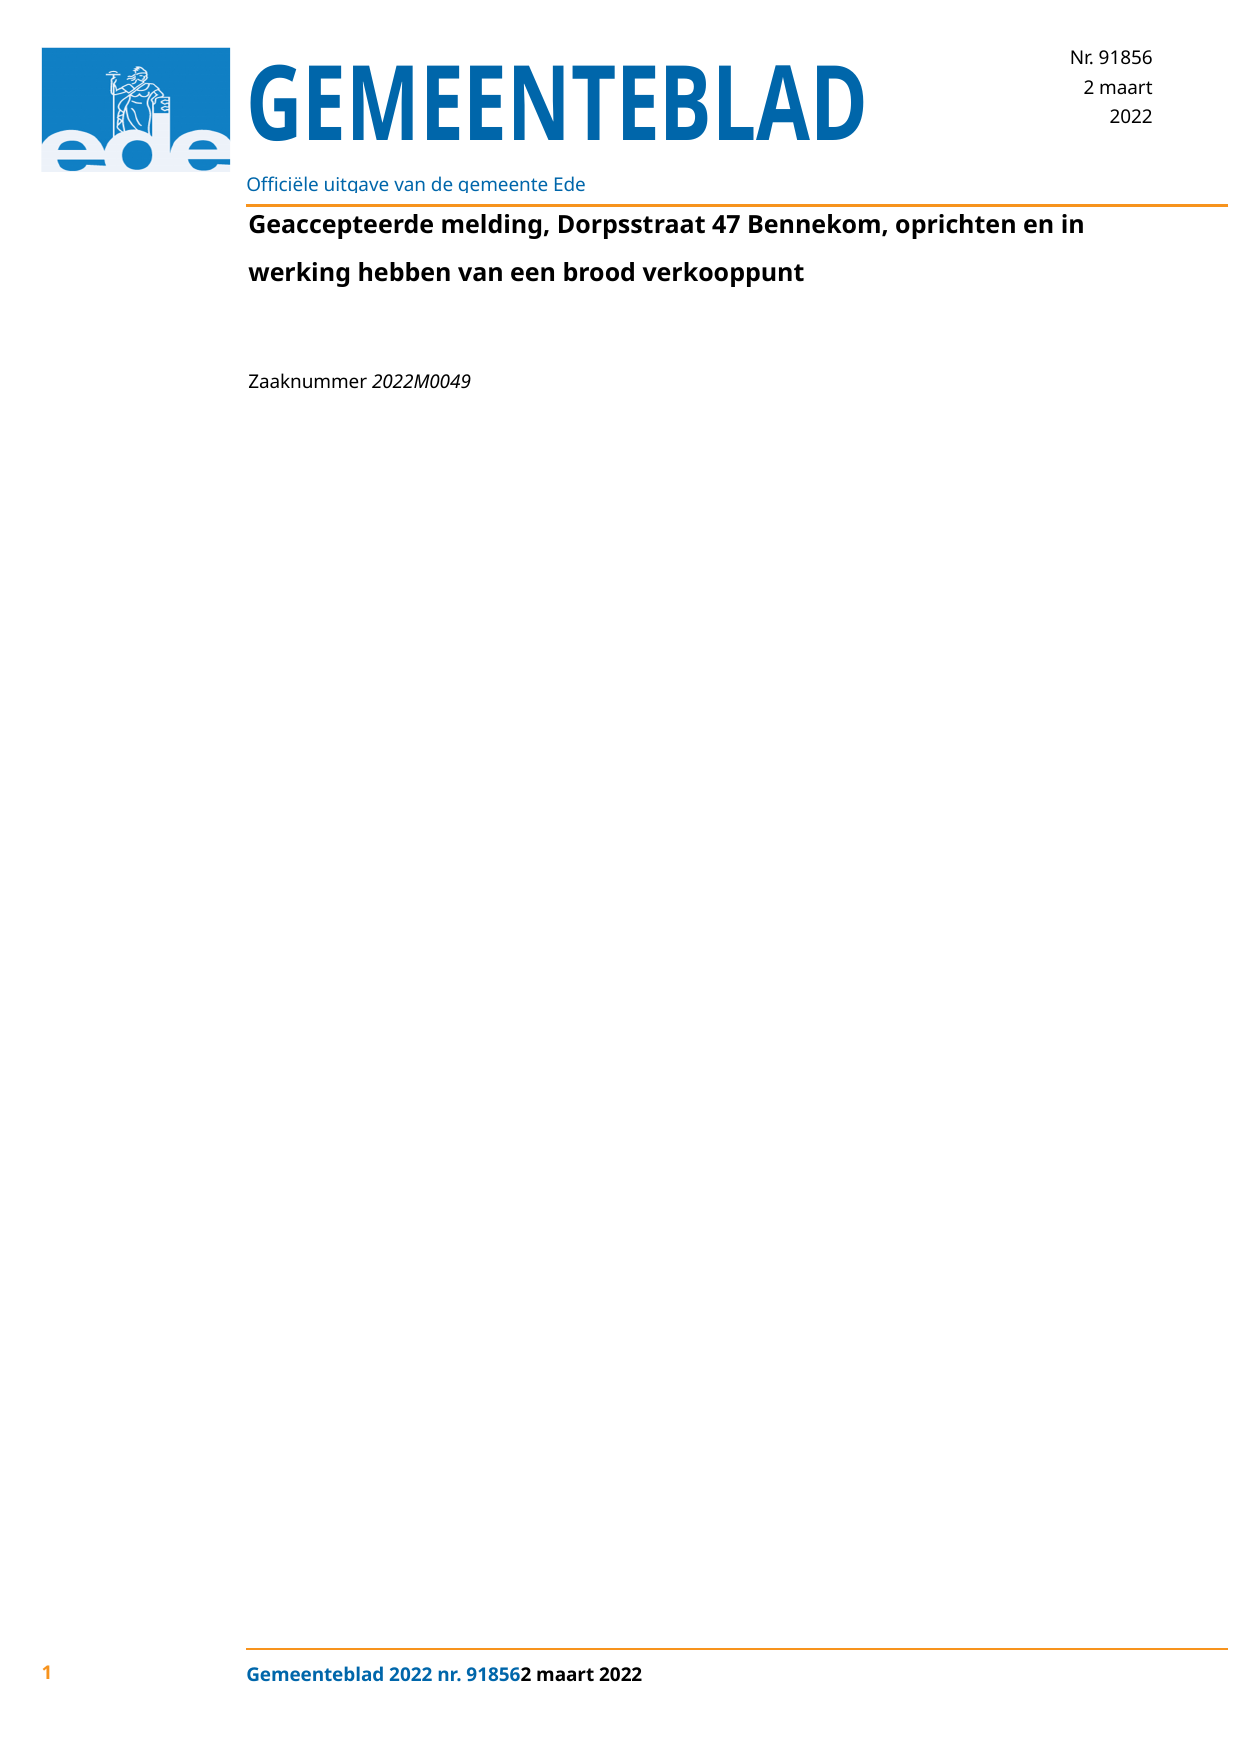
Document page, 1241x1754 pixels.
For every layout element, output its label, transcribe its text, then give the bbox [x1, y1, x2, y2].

text Zaaknummer 2022M0049 [248, 368, 1152, 394]
picture [41, 47, 231, 172]
text Geaccepteerde melding, Dorpsstraat 47 Bennekom, oprichten en in werking hebben van een brood verkooppunt [248, 207, 1152, 288]
